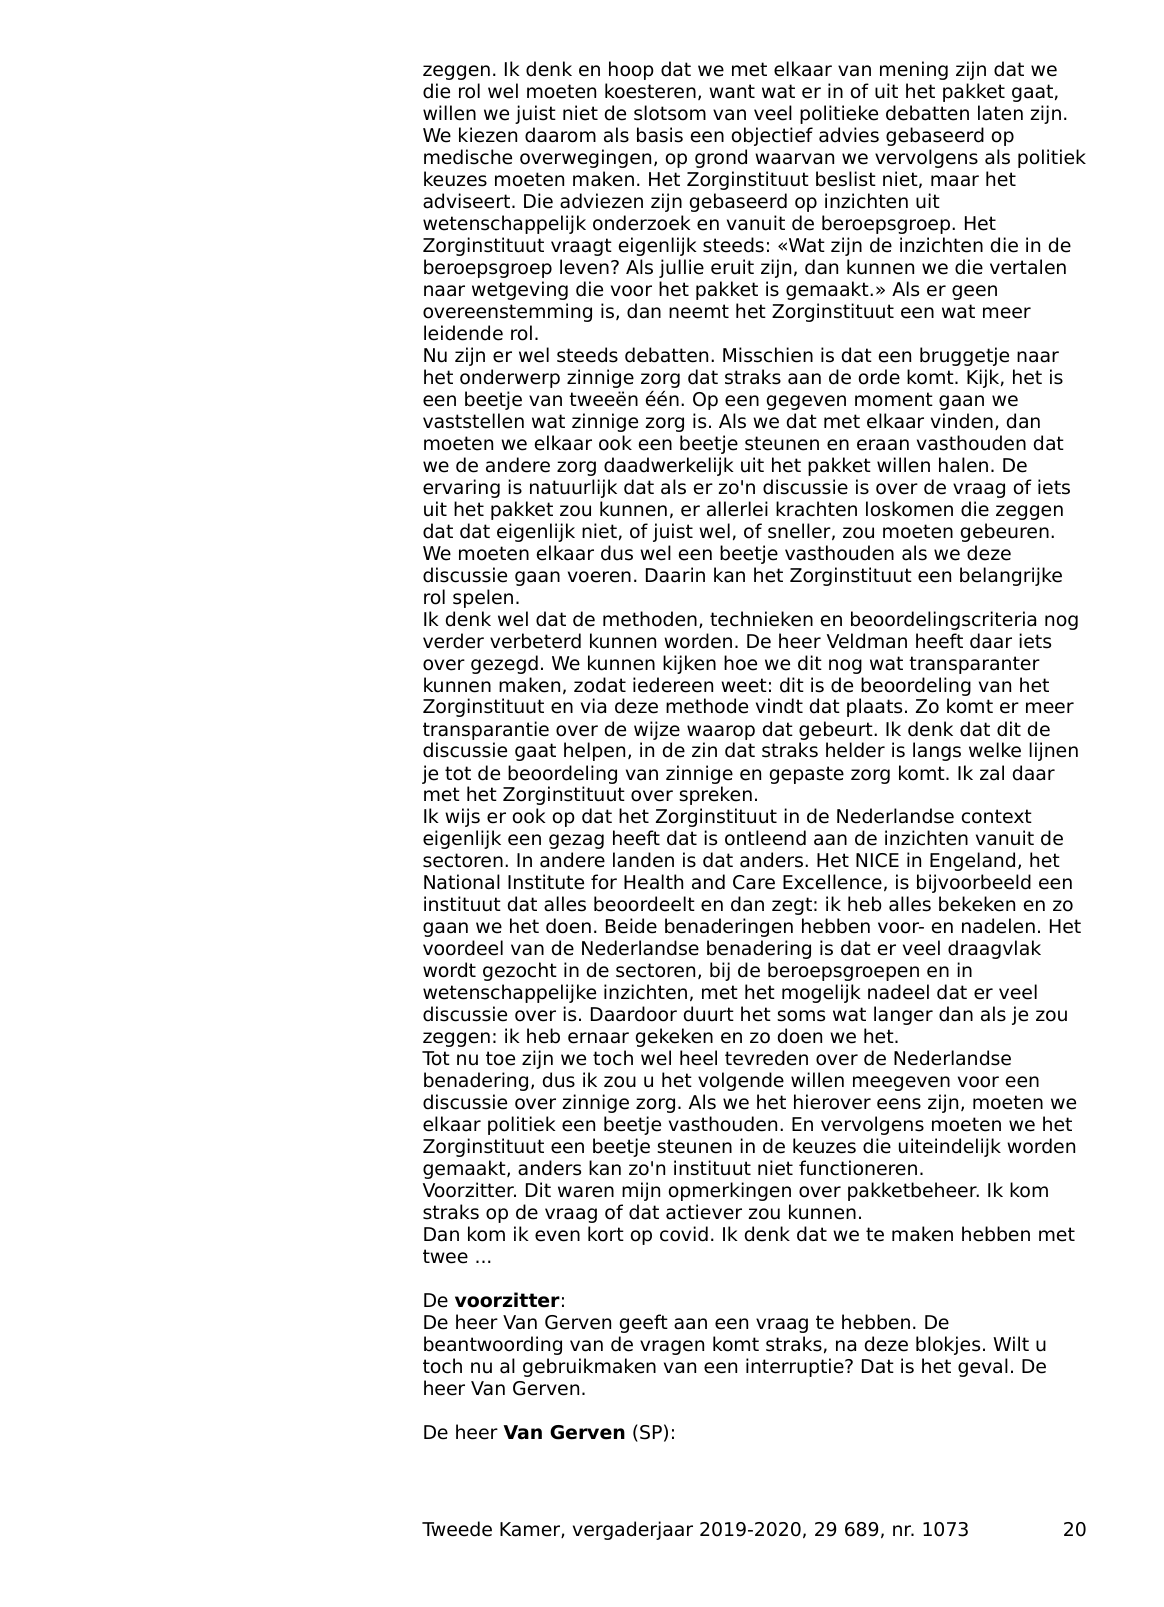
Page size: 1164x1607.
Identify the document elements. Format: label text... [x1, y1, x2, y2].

text De heer Van Gerven geeft aan een vraag te hebben. De beantwoording van de vragen komt straks, na deze blokjes. Wilt u toch nu al gebruikmaken van een interruptie? Dat is het geval. De heer Van Gerven. [422, 1312, 1087, 1400]
text zeggen. Ik denk en hoop dat we met elkaar van mening zijn dat we die rol wel moeten koesteren, want wat er in of uit het pakket gaat, willen we juist niet de slotsom van veel politieke debatten laten zijn. We kiezen daarom als basis een objectief advies gebaseerd op medische overwegingen, op grond waarvan we vervolgens als politiek keuzes moeten maken. Het Zorginstituut beslist niet, maar het adviseert. Die adviezen zijn gebaseerd op inzichten uit wetenschappelijk onderzoek en vanuit de beroepsgroep. Het Zorginstituut vraagt eigenlijk steeds: «Wat zijn de inzichten die in de beroepsgroep leven? Als jullie eruit zijn, dan kunnen we die vertalen naar wetgeving die voor het pakket is gemaakt.» Als er geen overeenstemming is, dan neemt het Zorginstituut een wat meer leidende rol. [422, 59, 1087, 345]
text Voorzitter. Dit waren mijn opmerkingen over pakketbeheer. Ik kom straks op de vraag of dat actiever zou kunnen. [422, 1180, 1087, 1224]
text Ik denk wel dat de methoden, technieken en beoordelingscriteria nog verder verbeterd kunnen worden. De heer Veldman heeft daar iets over gezegd. We kunnen kijken hoe we dit nog wat transparanter kunnen maken, zodat iedereen weet: dit is de beoordeling van het Zorginstituut en via deze methode vindt dat plaats. Zo komt er meer transparantie over de wijze waarop dat gebeurt. Ik denk dat dit de discussie gaat helpen, in de zin dat straks helder is langs welke lijnen je tot de beoordeling van zinnige en gepaste zorg komt. Ik zal daar met het Zorginstituut over spreken. [422, 608, 1087, 806]
text Nu zijn er wel steeds debatten. Misschien is dat een bruggetje naar het onderwerp zinnige zorg dat straks aan de orde komt. Kijk, het is een beetje van tweeën één. Op een gegeven moment gaan we vaststellen wat zinnige zorg is. Als we dat met elkaar vinden, dan moeten we elkaar ook een beetje steunen en eraan vasthouden dat we de andere zorg daadwerkelijk uit het pakket willen halen. De ervaring is natuurlijk dat als er zo'n discussie is over de vraag of iets uit het pakket zou kunnen, er allerlei krachten loskomen die zeggen dat dat eigenlijk niet, of juist wel, of sneller, zou moeten gebeuren. We moeten elkaar dus wel een beetje vasthouden als we deze discussie gaan voeren. Daarin kan het Zorginstituut een belangrijke rol spelen. [422, 345, 1087, 608]
text Ik wijs er ook op dat het Zorginstituut in de Nederlandse context eigenlijk een gezag heeft dat is ontleend aan de inzichten vanuit de sectoren. In andere landen is dat anders. Het NICE in Engeland, het National Institute for Health and Care Excellence, is bijvoorbeeld een instituut dat alles beoordeelt en dan zegt: ik heb alles bekeken en zo gaan we het doen. Beide benaderingen hebben voor- en nadelen. Het voordeel van de Nederlandse benadering is dat er veel draagvlak wordt gezocht in de sectoren, bij de beroepsgroepen en in wetenschappelijke inzichten, met het mogelijk nadeel dat er veel discussie over is. Daardoor duurt het soms wat langer dan als je zou zeggen: ik heb ernaar gekeken en zo doen we het. [422, 806, 1087, 1048]
text De voorzitter: [422, 1290, 1087, 1312]
text Dan kom ik even kort op covid. Ik denk dat we te maken hebben met twee ... [422, 1224, 1087, 1268]
text De heer Van Gerven (SP): [422, 1422, 1087, 1444]
text Tot nu toe zijn we toch wel heel tevreden over de Nederlandse benadering, dus ik zou u het volgende willen meegeven voor een discussie over zinnige zorg. Als we het hierover eens zijn, moeten we elkaar politiek een beetje vasthouden. En vervolgens moeten we het Zorginstituut een beetje steunen in de keuzes die uiteindelijk worden gemaakt, anders kan zo'n instituut niet functioneren. [422, 1048, 1087, 1180]
